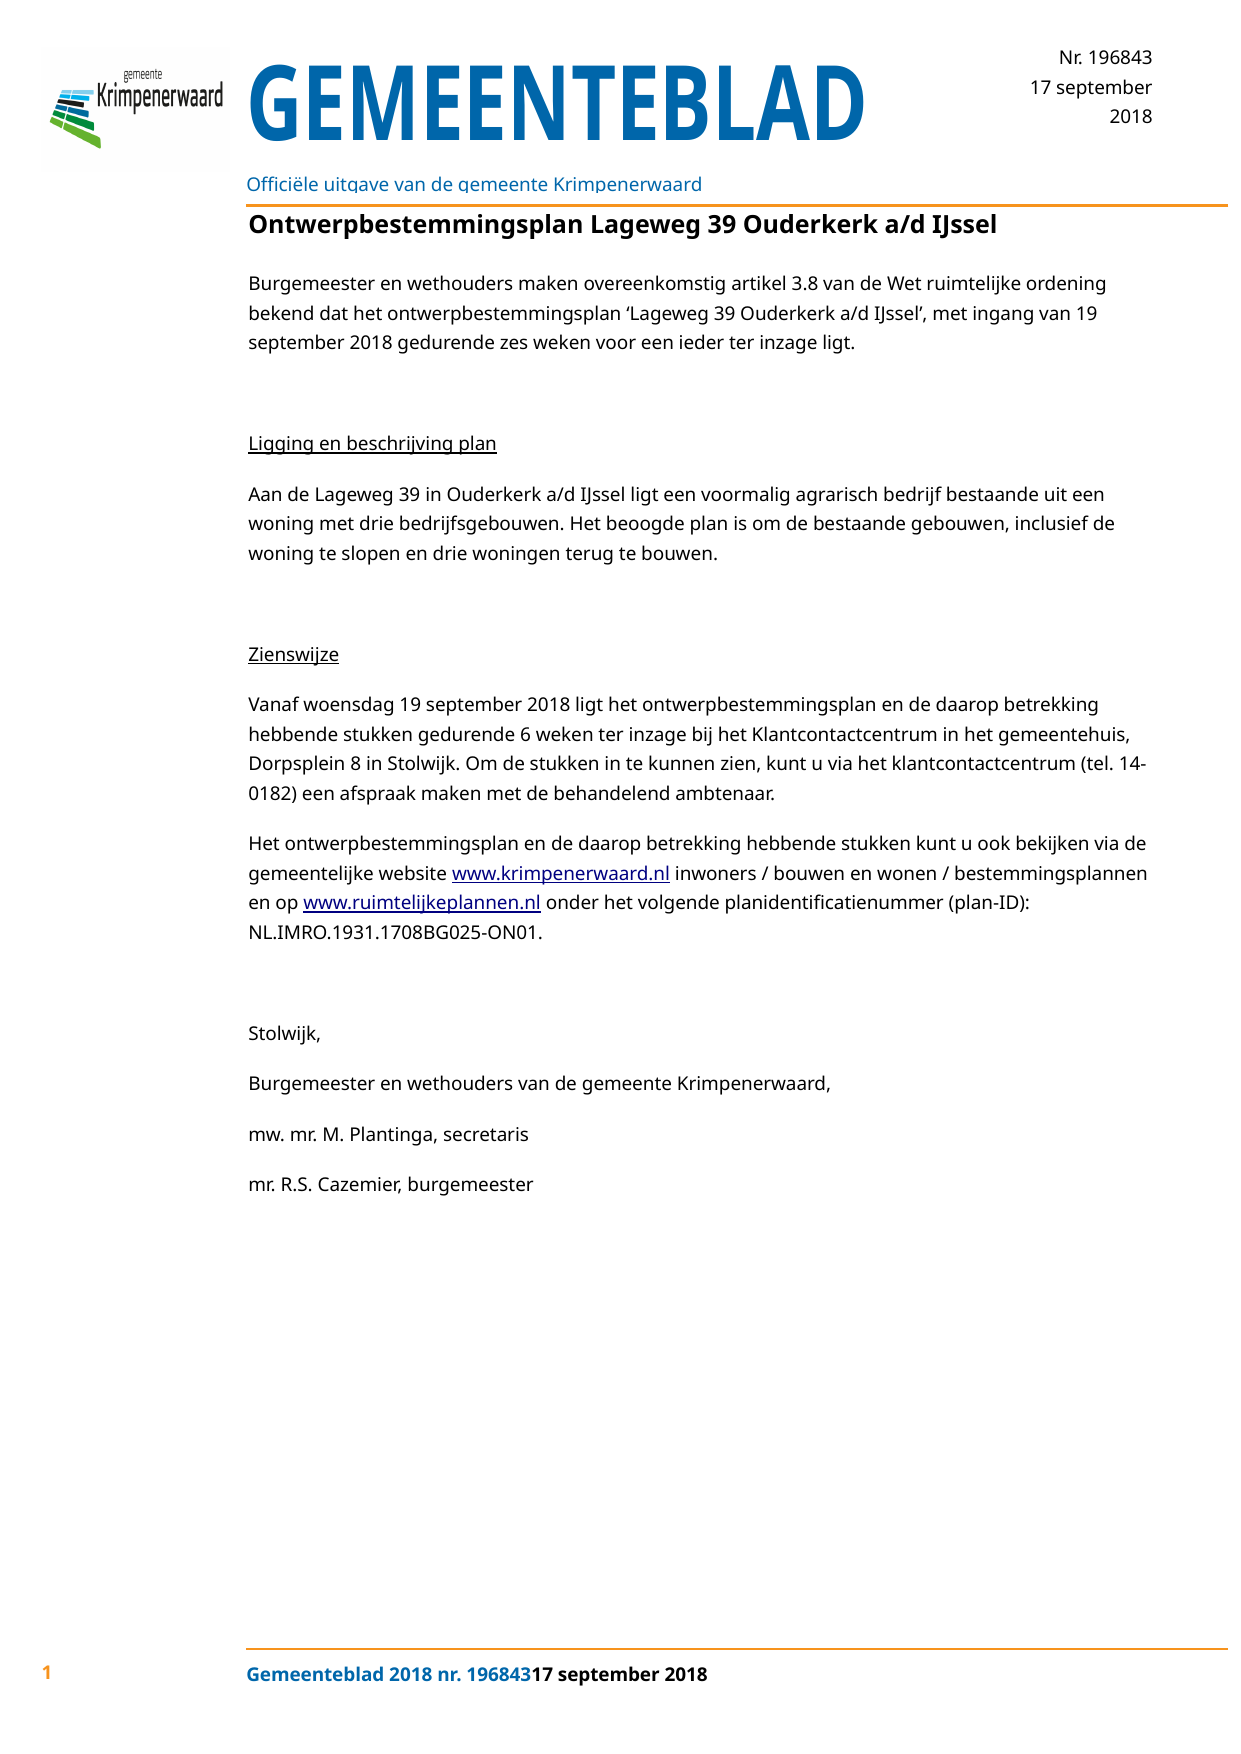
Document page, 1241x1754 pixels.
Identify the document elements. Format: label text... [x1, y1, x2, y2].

text Ligging en beschrijving plan [248, 430, 1152, 456]
text Zienswijze [248, 641, 1152, 666]
text Stolwijk, [248, 1020, 1152, 1046]
text mr. R.S. Cazemier, burgemeester [248, 1171, 1152, 1197]
text Ontwerpbestemmingsplan Lageweg 39 Ouderkerk a/d IJssel [248, 207, 1152, 241]
text Burgemeester en wethouders van de gemeente Krimpenerwaard, [248, 1070, 1152, 1096]
text Aan de Lageweg 39 in Ouderkerk a/d IJssel ligt een voormalig agrarisch bedrijf bestaande uit een woning met drie bedrijfsgebouwen. Het beoogde plan is om de bestaande gebouwen, inclusief de woning te slopen en drie woningen terug te bouwen. [248, 481, 1152, 566]
text mw. mr. M. Plantinga, secretaris [248, 1121, 1152, 1146]
text Burgemeester en wethouders maken overeenkomstig artikel 3.8 van de Wet ruimtelijke ordening bekend dat het ontwerpbestemmingsplan ‘Lageweg 39 Ouderkerk a/d IJssel’, met ingang van 19 september 2018 gedurende zes weken voor een ieder ter inzage ligt. [248, 270, 1152, 355]
picture [41, 47, 231, 172]
text Vanaf woensdag 19 september 2018 ligt het ontwerpbestemmingsplan en de daarop betrekking hebbende stukken gedurende 6 weken ter inzage bij het Klantcontactcentrum in het gemeentehuis, Dorpsplein 8 in Stolwijk. Om de stukken in te kunnen zien, kunt u via het klantcontactcentrum (tel. 14-0182) een afspraak maken met de behandelend ambtenaar. [248, 691, 1152, 806]
text Het ontwerpbestemmingsplan en de daarop betrekking hebbende stukken kunt u ook bekijken via de gemeentelijke website www.krimpenerwaard.nl inwoners / bouwen en wonen / bestemmingsplannen en op www.ruimtelijkeplannen.nl onder het volgende planidentificatienummer (plan-ID): NL.IMRO.1931.1708BG025-ON01. [248, 830, 1152, 945]
